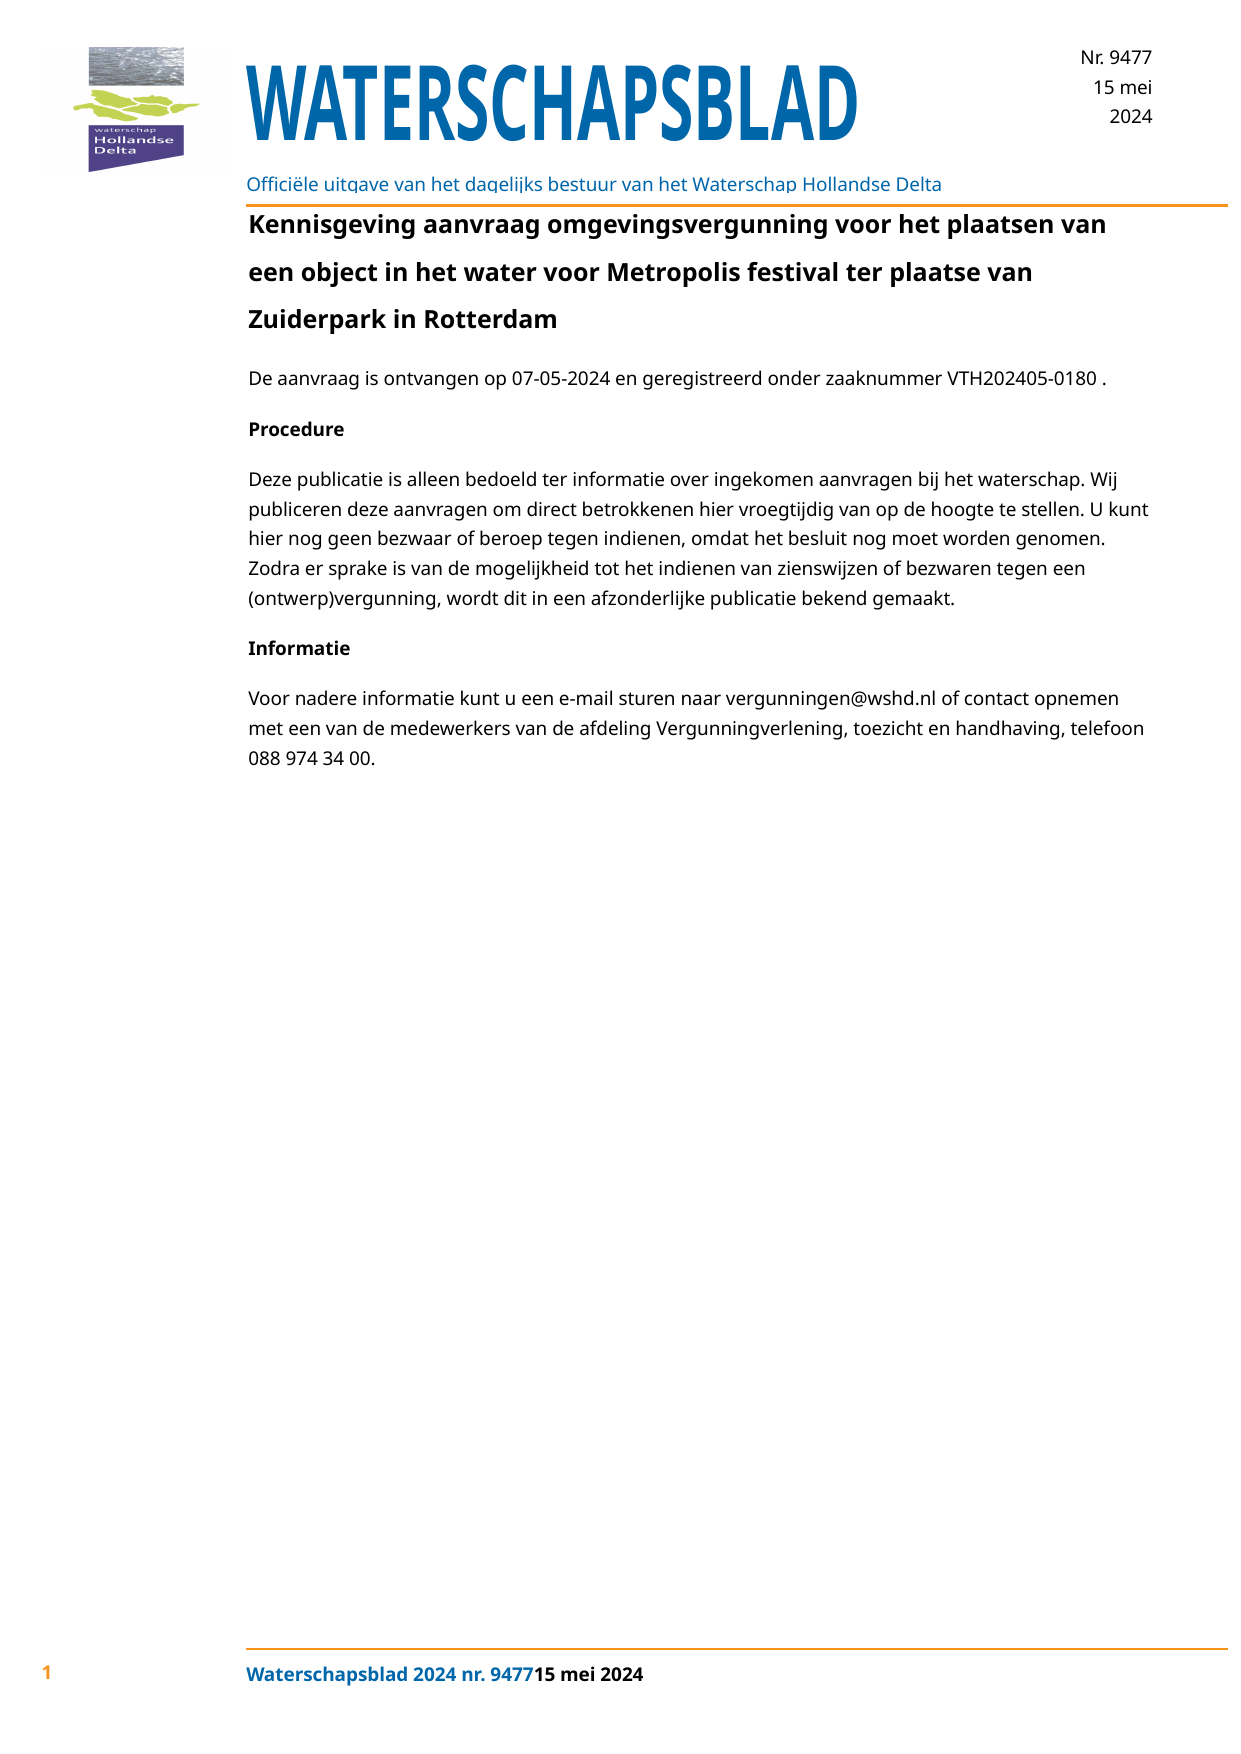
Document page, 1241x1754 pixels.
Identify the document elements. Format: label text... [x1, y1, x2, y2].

text De aanvraag is ontvangen op 07-05-2024 en geregistreerd onder zaaknummer VTH202405-0180 . [248, 366, 1152, 391]
text Procedure [248, 416, 1152, 442]
text Informatie [248, 635, 1152, 661]
text Deze publicatie is alleen bedoeld ter informatie over ingekomen aanvragen bij het waterschap. Wij publiceren deze aanvragen om direct betrokkenen hier vroegtijdig van op de hoogte te stellen. U kunt hier nog geen bezwaar of beroep tegen indienen, omdat het besluit nog moet worden genomen. Zodra er sprake is van de mogelijkheid tot het indienen van zienswijzen of bezwaren tegen een (ontwerp)vergunning, wordt dit in een afzonderlijke publicatie bekend gemaakt. [248, 466, 1152, 610]
text Voor nadere informatie kunt u een e-mail sturen naar vergunningen@wshd.nl of contact opnemen met een van de medewerkers van de afdeling Vergunningverlening, toezicht en handhaving, telefoon 088 974 34 00. [248, 686, 1152, 770]
text Kennisgeving aanvraag omgevingsvergunning voor het plaatsen van een object in het water voor Metropolis festival ter plaatse van Zuiderpark in Rotterdam [248, 207, 1152, 336]
picture [41, 47, 231, 172]
